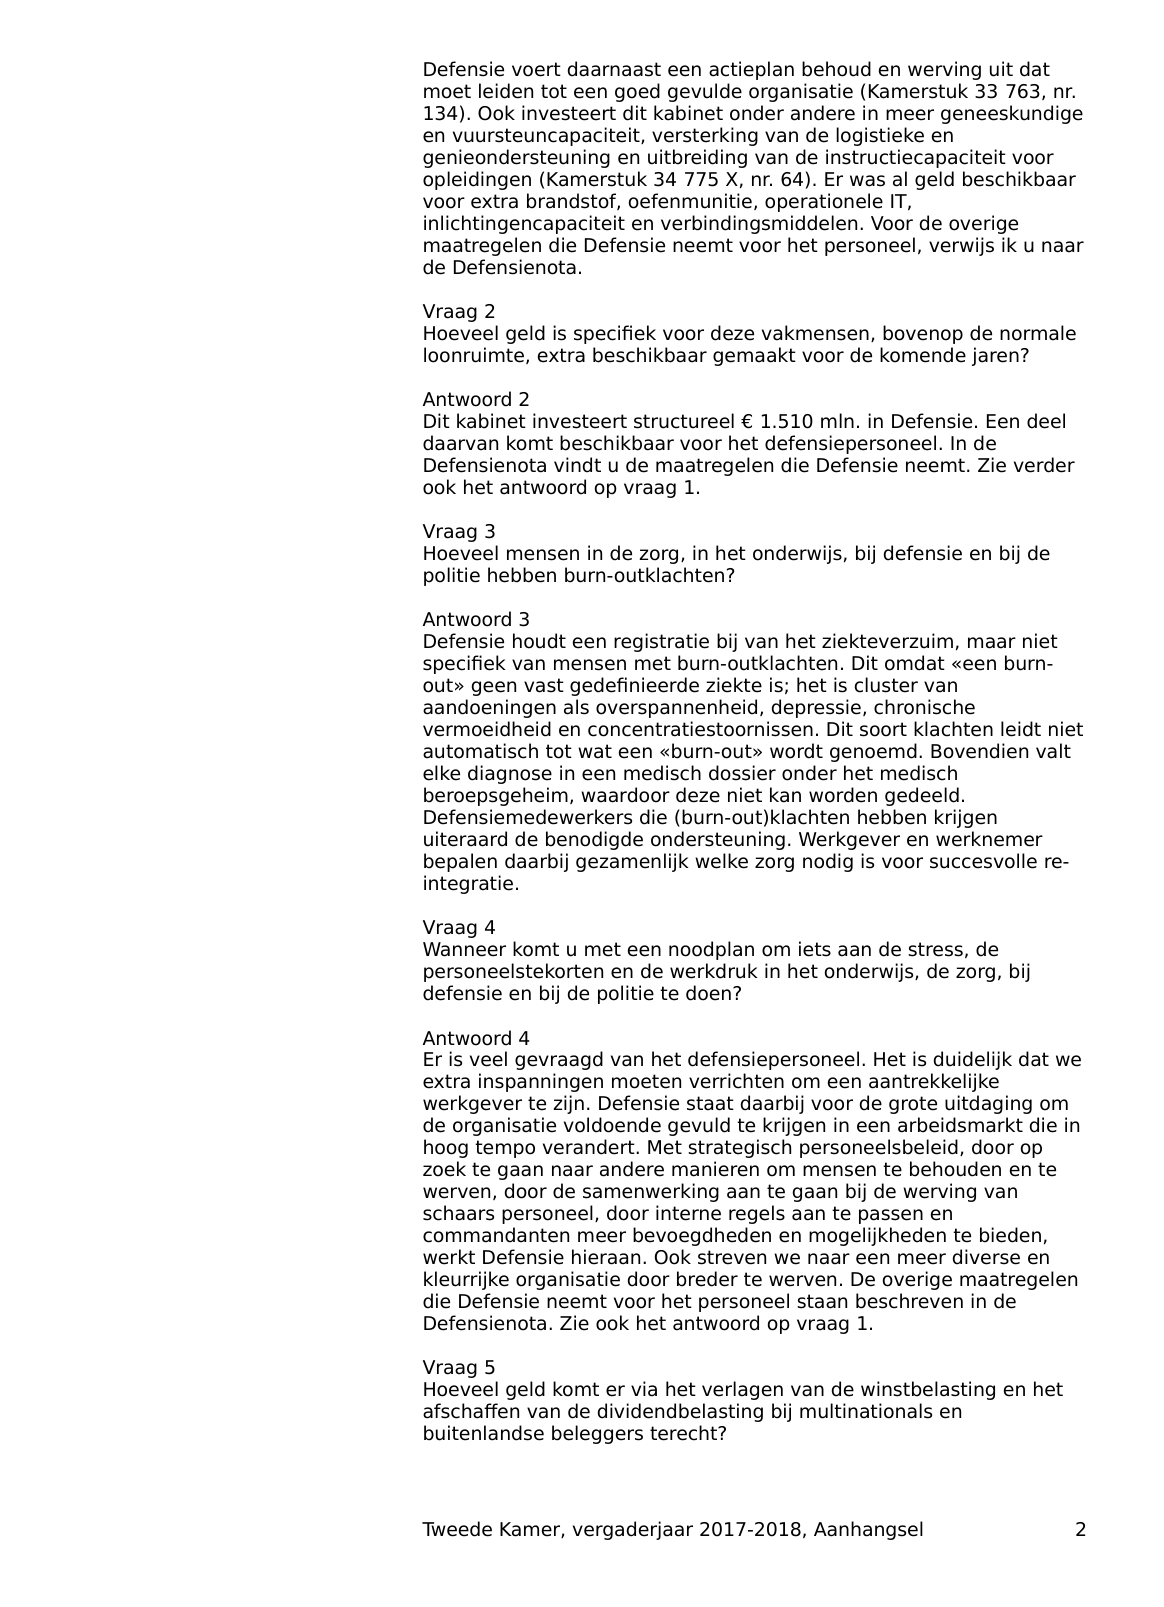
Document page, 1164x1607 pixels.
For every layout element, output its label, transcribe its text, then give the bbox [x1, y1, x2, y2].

text Er is veel gevraagd van het defensiepersoneel. Het is duidelijk dat we extra inspanningen moeten verrichten om een aantrekkelijke werkgever te zijn. Defensie staat daarbij voor de grote uitdaging om de organisatie voldoende gevuld te krijgen in een arbeidsmarkt die in hoog tempo verandert. Met strategisch personeelsbeleid, door op zoek te gaan naar andere manieren om mensen te behouden en te werven, door de samenwerking aan te gaan bij de werving van schaars personeel, door interne regels aan te passen en commandanten meer bevoegdheden en mogelijkheden te bieden, werkt Defensie hieraan. Ook streven we naar een meer diverse en kleurrijke organisatie door breder te werven. De overige maatregelen die Defensie neemt voor het personeel staan beschreven in de Defensienota. Zie ook het antwoord op vraag 1. [422, 1049, 1087, 1335]
text Wanneer komt u met een noodplan om iets aan de stress, de personeelstekorten en de werkdruk in het onderwijs, de zorg, bij defensie en bij de politie te doen? [422, 939, 1087, 1005]
text Hoeveel mensen in de zorg, in het onderwijs, bij defensie en bij de politie hebben burn-outklachten? [422, 543, 1087, 587]
text Defensie voert daarnaast een actieplan behoud en werving uit dat moet leiden tot een goed gevulde organisatie (Kamerstuk 33 763, nr. 134). Ook investeert dit kabinet onder andere in meer geneeskundige en vuursteuncapaciteit, versterking van de logistieke en genieondersteuning en uitbreiding van de instructiecapaciteit voor opleidingen (Kamerstuk 34 775 X, nr. 64). Er was al geld beschikbaar voor extra brandstof, oefenmunitie, operationele IT, inlichtingencapaciteit en verbindingsmiddelen. Voor de overige maatregelen die Defensie neemt voor het personeel, verwijs ik u naar de Defensienota. [422, 59, 1087, 279]
text Vraag 2 [422, 301, 1087, 323]
text Vraag 4 [422, 917, 1087, 939]
text Vraag 5 [422, 1357, 1087, 1379]
text Vraag 3 [422, 521, 1087, 543]
text Antwoord 3 [422, 609, 1087, 631]
text Defensie houdt een registratie bij van het ziekteverzuim, maar niet specifiek van mensen met burn-outklachten. Dit omdat «een burn-out» geen vast gedefinieerde ziekte is; het is cluster van aandoeningen als overspannenheid, depressie, chronische vermoeidheid en concentratiestoornissen. Dit soort klachten leidt niet automatisch tot wat een «burn-out» wordt genoemd. Bovendien valt elke diagnose in een medisch dossier onder het medisch beroepsgeheim, waardoor deze niet kan worden gedeeld. Defensiemedewerkers die (burn-out)klachten hebben krijgen uiteraard de benodigde ondersteuning. Werkgever en werknemer bepalen daarbij gezamenlijk welke zorg nodig is voor succesvolle re-integratie. [422, 631, 1087, 895]
text Hoeveel geld is specifiek voor deze vakmensen, bovenop de normale loonruimte, extra beschikbaar gemaakt voor de komende jaren? [422, 323, 1087, 367]
text Antwoord 4 [422, 1027, 1087, 1049]
text Antwoord 2 [422, 389, 1087, 411]
text Dit kabinet investeert structureel € 1.510 mln. in Defensie. Een deel daarvan komt beschikbaar voor het defensiepersoneel. In de Defensienota vindt u de maatregelen die Defensie neemt. Zie verder ook het antwoord op vraag 1. [422, 411, 1087, 499]
text Hoeveel geld komt er via het verlagen van de winstbelasting en het afschaffen van de dividendbelasting bij multinationals en buitenlandse beleggers terecht? [422, 1379, 1087, 1445]
